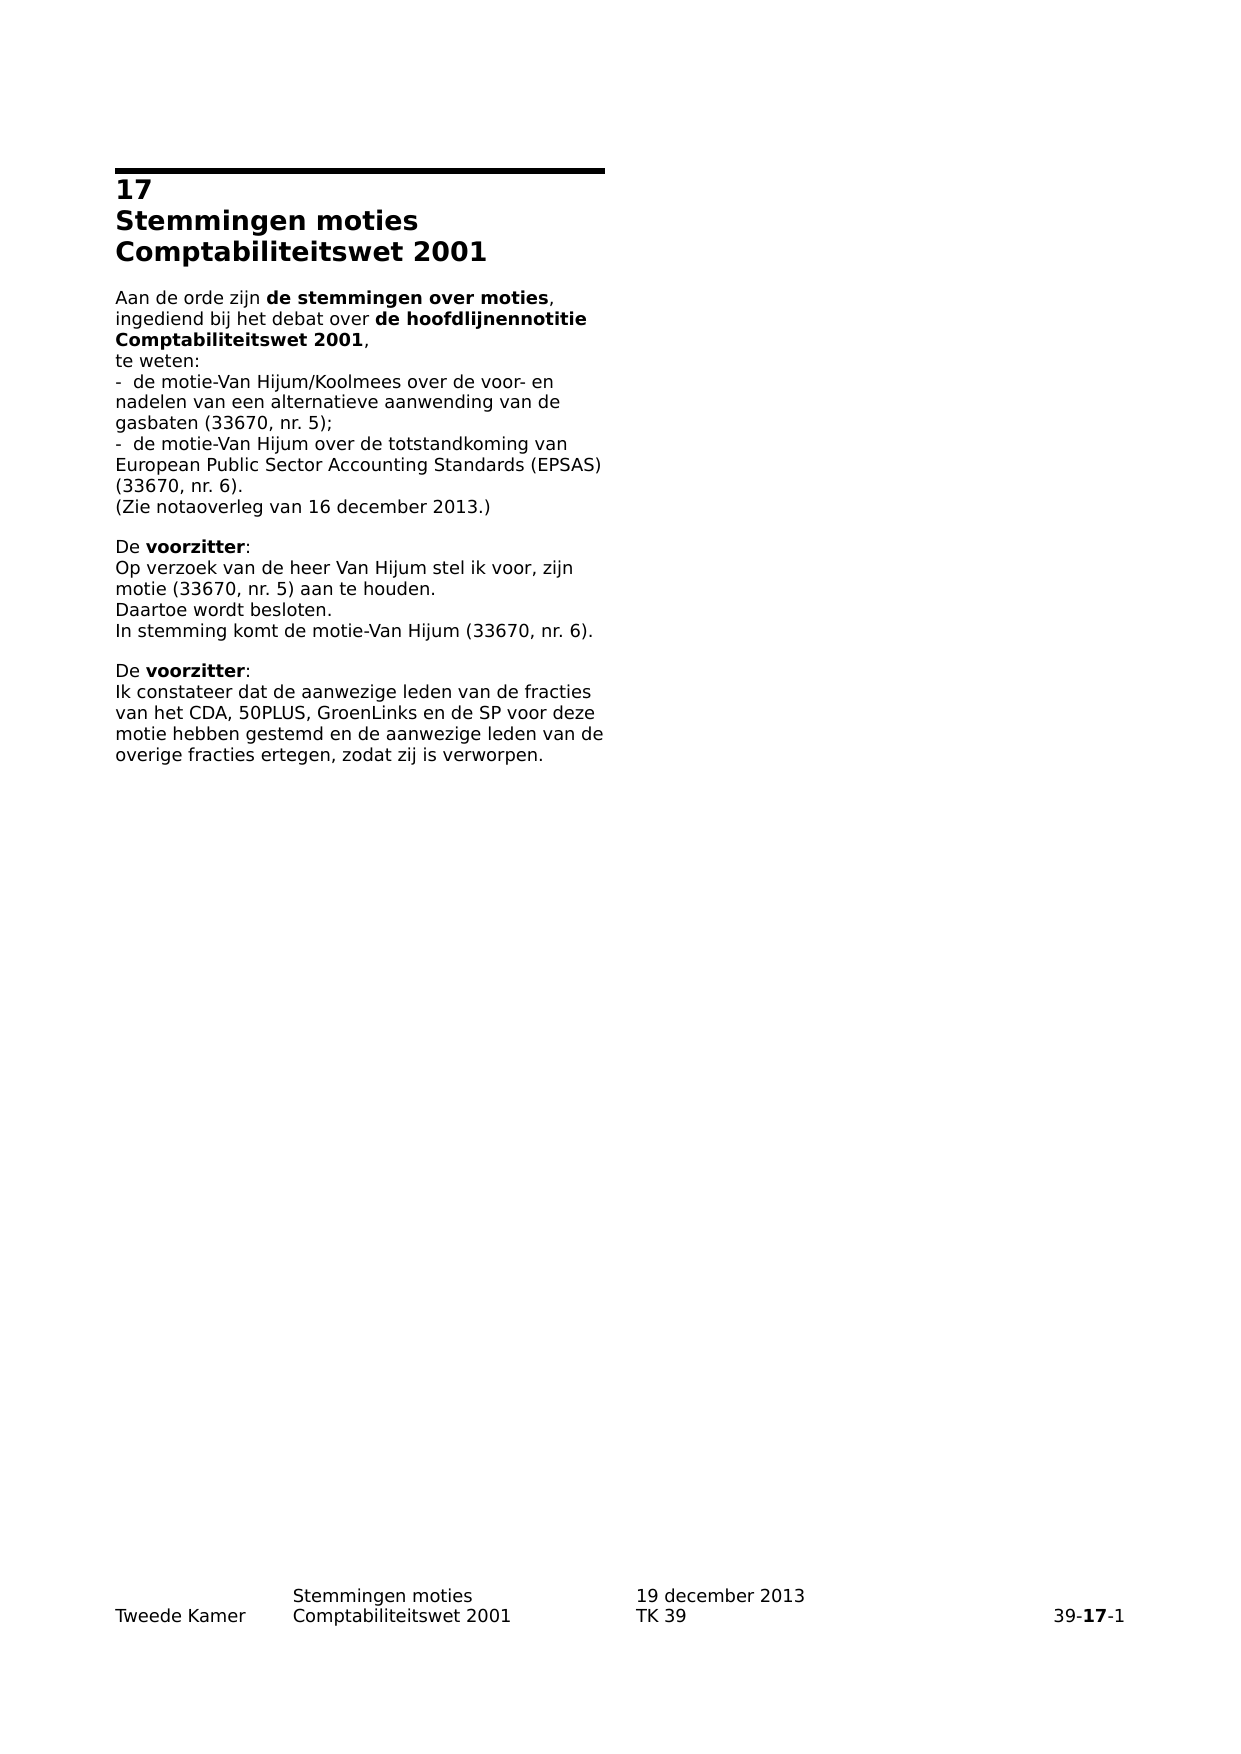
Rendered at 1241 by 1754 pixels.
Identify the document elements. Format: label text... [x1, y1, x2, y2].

text De voorzitter: [115, 537, 605, 558]
text (Zie notaoverleg van 16 december 2013.) [115, 496, 605, 517]
text In stemming komt de motie-Van Hijum (33670, nr. 6). [115, 621, 605, 641]
text Daartoe wordt besloten. [115, 600, 605, 621]
text De voorzitter: [115, 661, 605, 682]
text te weten: [115, 351, 605, 371]
title 17 Stemmingen moties Comptabiliteitswet 2001 [115, 174, 605, 268]
list de motie-Van Hijum/Koolmees over de voor- en nadelen van een alternatieve aanwending van de gasbaten (33670, nr. 5); [115, 371, 605, 434]
text Op verzoek van de heer Van Hijum stel ik voor, zijn motie (33670, nr. 5) aan te houden. [115, 558, 605, 600]
list de motie-Van Hijum over de totstandkoming van European Public Sector Accounting Standards (EPSAS) (33670, nr. 6). [115, 434, 605, 496]
text Ik constateer dat de aanwezige leden van de fracties van het CDA, 50PLUS, GroenLinks en de SP voor deze motie hebben gestemd en de aanwezige leden van de overige fracties ertegen, zodat zij is verworpen. [115, 682, 605, 765]
text Aan de orde zijn de stemmingen over moties, ingediend bij het debat over de hoofdlijnennotitie Comptabiliteitswet 2001, [115, 288, 605, 351]
